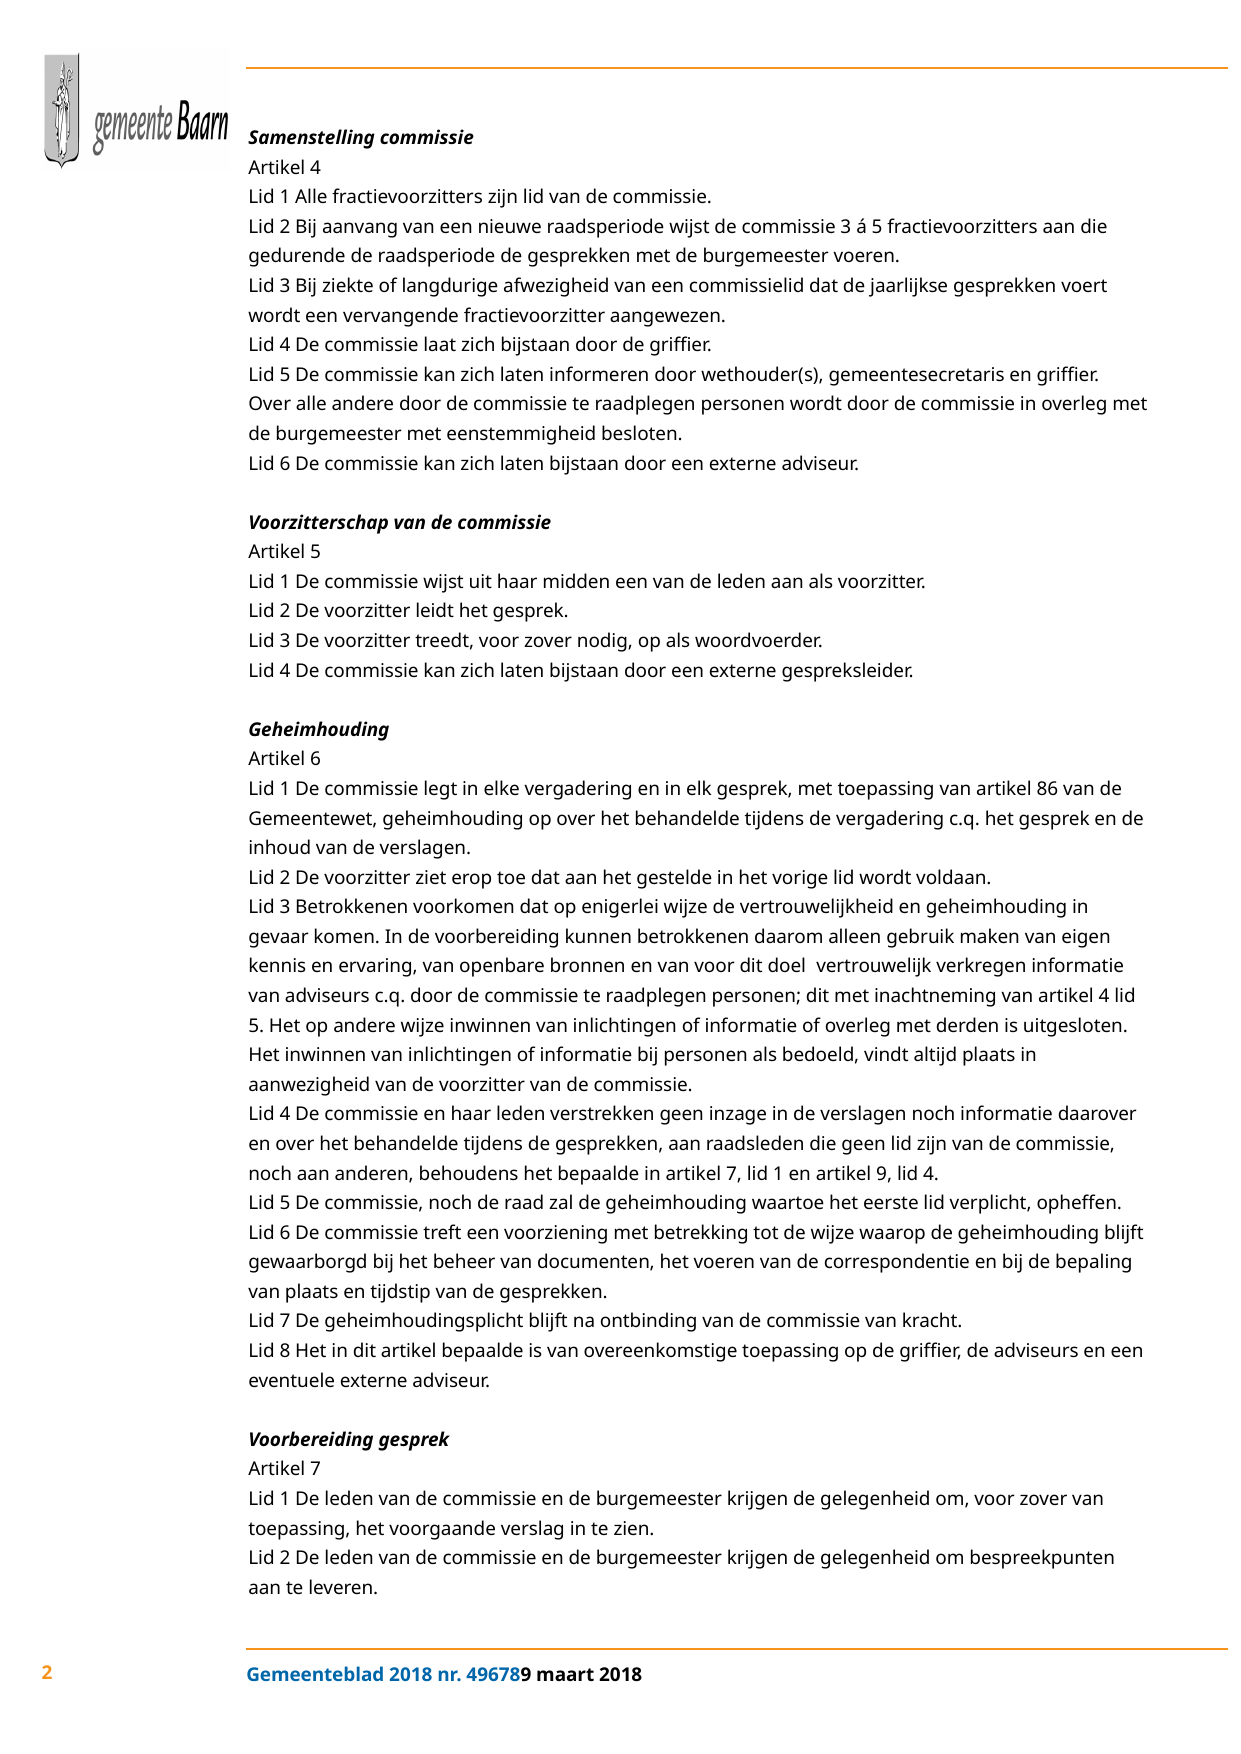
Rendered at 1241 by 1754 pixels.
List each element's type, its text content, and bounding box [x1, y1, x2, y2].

text Artikel 4 [248, 154, 1152, 180]
picture [41, 47, 231, 172]
text Lid 1 Alle fractievoorzitters zijn lid van de commissie. [248, 183, 1152, 209]
text Lid 1 De commissie wijst uit haar midden een van de leden aan als voorzitter. [248, 568, 1152, 594]
text Lid 3 Betrokkenen voorkomen dat op enigerlei wijze de vertrouwelijkheid en geheimhouding in gevaar komen. In de voorbereiding kunnen betrokkenen daarom alleen gebruik maken van eigen kennis en ervaring, van openbare bronnen en van voor dit doel vertrouwelijk verkregen informatie van adviseurs c.q. door de commissie te raadplegen personen; dit met inachtneming van artikel 4 lid 5. Het op andere wijze inwinnen van inlichtingen of informatie of overleg met derden is uitgesloten. Het inwinnen van inlichtingen of informatie bij personen als bedoeld, vindt altijd plaats in aanwezigheid van de voorzitter van de commissie. [248, 893, 1152, 1097]
text Lid 8 Het in dit artikel bepaalde is van overeenkomstige toepassing op de griffier, de adviseurs en een eventuele externe adviseur. [248, 1337, 1152, 1393]
text Lid 1 De leden van de commissie en de burgemeester krijgen de gelegenheid om, voor zover van toepassing, het voorgaande verslag in te zien. [248, 1485, 1152, 1541]
text Lid 3 De voorzitter treedt, voor zover nodig, op als woordvoerder. [248, 627, 1152, 653]
text Lid 6 De commissie kan zich laten bijstaan door een externe adviseur. [248, 450, 1152, 476]
text Lid 2 De leden van de commissie en de burgemeester krijgen de gelegenheid om bespreekpunten aan te leveren. [248, 1544, 1152, 1600]
text Artikel 7 [248, 1456, 1152, 1481]
text Lid 2 De voorzitter ziet erop toe dat aan het gestelde in het vorige lid wordt voldaan. [248, 864, 1152, 890]
text Lid 5 De commissie, noch de raad zal de geheimhouding waartoe het eerste lid verplicht, opheffen. [248, 1189, 1152, 1215]
text Lid 2 De voorzitter leidt het gesprek. [248, 598, 1152, 623]
text Lid 4 De commissie laat zich bijstaan door de griffier. [248, 331, 1152, 357]
text Geheimhouding [248, 716, 1152, 742]
text Lid 7 De geheimhoudingsplicht blijft na ontbinding van de commissie van kracht. [248, 1308, 1152, 1333]
text Lid 4 De commissie kan zich laten bijstaan door een externe gespreksleider. [248, 657, 1152, 683]
text Over alle andere door de commissie te raadplegen personen wordt door de commissie in overleg met de burgemeester met eenstemmigheid besloten. [248, 391, 1152, 446]
text Artikel 5 [248, 538, 1152, 564]
text Voorzitterschap van de commissie [248, 509, 1152, 535]
text Artikel 6 [248, 746, 1152, 771]
text Samenstelling commissie [248, 124, 1152, 150]
text Lid 6 De commissie treft een voorziening met betrekking tot de wijze waarop de geheimhouding blijft gewaarborgd bij het beheer van documenten, het voeren van de correspondentie en bij de bepaling van plaats en tijdstip van de gesprekken. [248, 1219, 1152, 1304]
text Lid 2 Bij aanvang van een nieuwe raadsperiode wijst de commissie 3 á 5 fractievoorzitters aan die gedurende de raadsperiode de gesprekken met de burgemeester voeren. [248, 213, 1152, 268]
text Lid 1 De commissie legt in elke vergadering en in elk gesprek, met toepassing van artikel 86 van de Gemeentewet, geheimhouding op over het behandelde tijdens de vergadering c.q. het gesprek en de inhoud van de verslagen. [248, 775, 1152, 860]
text Lid 5 De commissie kan zich laten informeren door wethouder(s), gemeentesecretaris en griffier. [248, 361, 1152, 387]
text Voorbereiding gesprek [248, 1426, 1152, 1452]
text Lid 3 Bij ziekte of langdurige afwezigheid van een commissielid dat de jaarlijkse gesprekken voert wordt een vervangende fractievoorzitter aangewezen. [248, 272, 1152, 328]
text Lid 4 De commissie en haar leden verstrekken geen inzage in de verslagen noch informatie daarover en over het behandelde tijdens de gesprekken, aan raadsleden die geen lid zijn van de commissie, noch aan anderen, behoudens het bepaalde in artikel 7, lid 1 en artikel 9, lid 4. [248, 1101, 1152, 1186]
